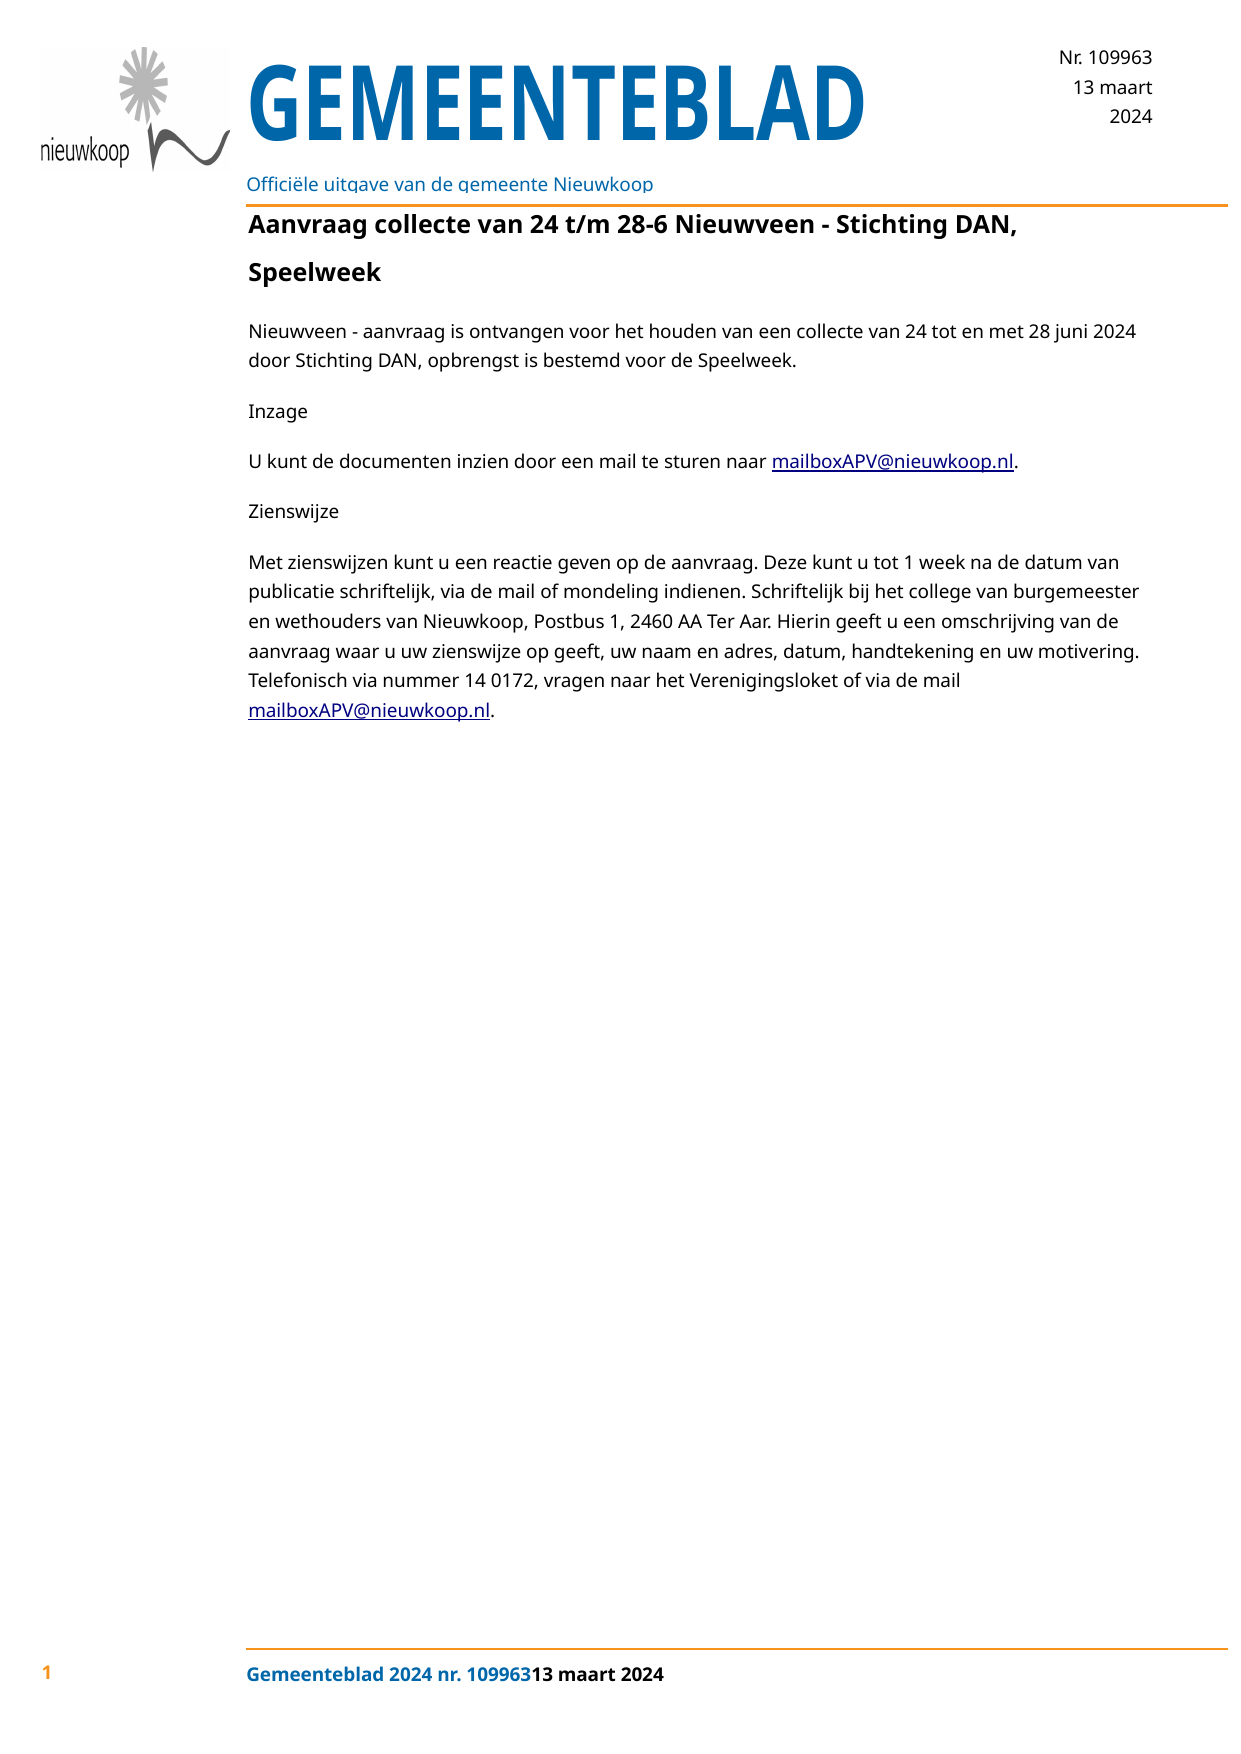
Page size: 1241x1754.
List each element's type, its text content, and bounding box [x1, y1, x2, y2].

text Aanvraag collecte van 24 t/m 28-6 Nieuwveen - Stichting DAN, Speelweek [248, 207, 1152, 288]
text Nieuwveen - aanvraag is ontvangen voor het houden van een collecte van 24 tot en met 28 juni 2024 door Stichting DAN, opbrengst is bestemd voor de Speelweek. [248, 318, 1152, 373]
picture [41, 47, 231, 172]
text U kunt de documenten inzien door een mail te sturen naar mailboxAPV@nieuwkoop.nl. [248, 448, 1152, 474]
text Inzage [248, 398, 1152, 424]
text Met zienswijzen kunt u een reactie geven op de aanvraag. Deze kunt u tot 1 week na de datum van publicatie schriftelijk, via de mail of mondeling indienen. Schriftelijk bij het college van burgemeester en wethouders van Nieuwkoop, Postbus 1, 2460 AA Ter Aar. Hierin geeft u een omschrijving van de aanvraag waar u uw zienswijze op geeft, uw naam en adres, datum, handtekening en uw motivering. Telefonisch via nummer 14 0172, vragen naar het Verenigingsloket of via de mail mailboxAPV@nieuwkoop.nl. [248, 549, 1152, 723]
text Zienswijze [248, 499, 1152, 524]
